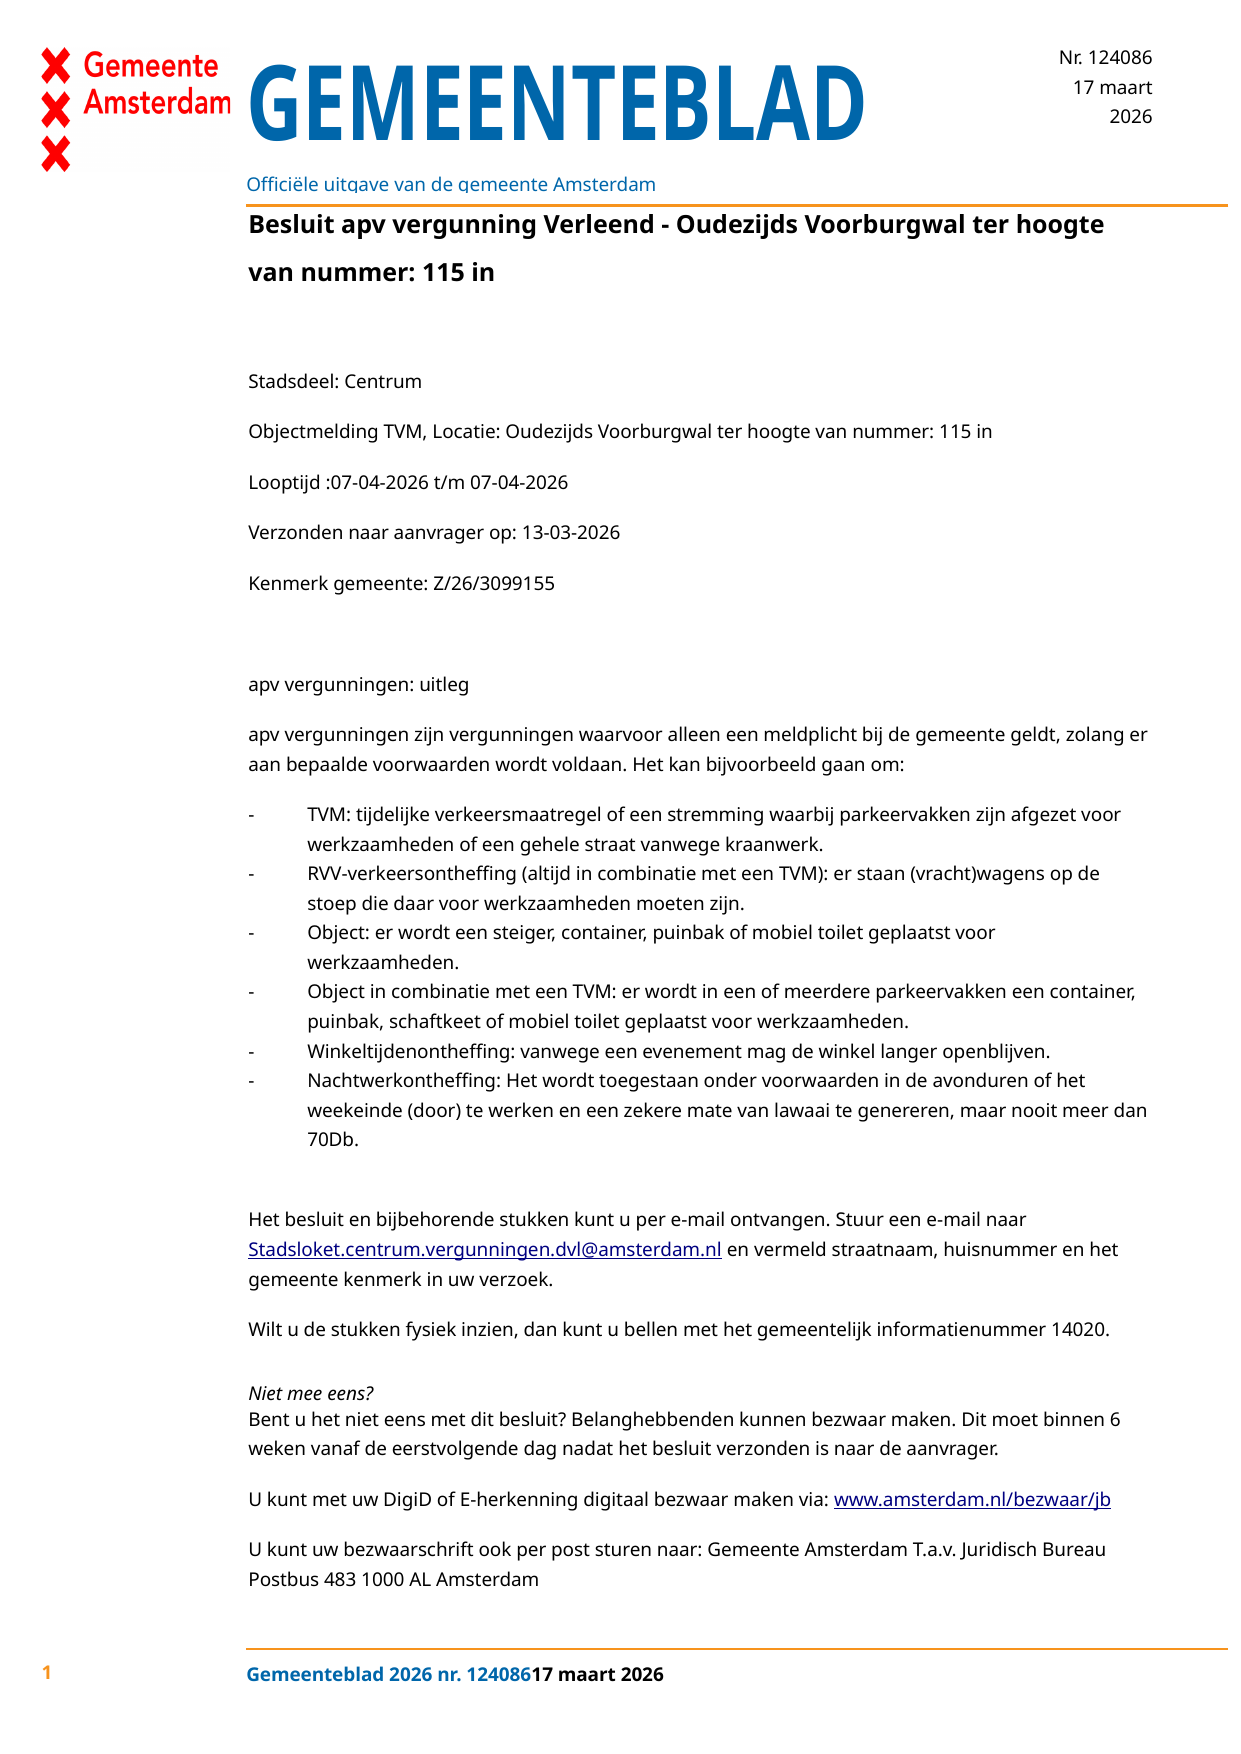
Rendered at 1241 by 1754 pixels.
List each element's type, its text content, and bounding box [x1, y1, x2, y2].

list Object in combinatie met een TVM: er wordt in een of meerdere parkeervakken een container, puinbak, schaftkeet of mobiel toilet geplaatst voor werkzaamheden. [248, 979, 1152, 1034]
text U kunt uw bezwaarschrift ook per post sturen naar: Gemeente Amsterdam T.a.v. Juridisch Bureau Postbus 483 1000 AL Amsterdam [248, 1536, 1152, 1592]
list RVV-verkeersontheffing (altijd in combinatie met een TVM): er staan (vracht)wagens op de stoep die daar voor werkzaamheden moeten zijn. [248, 860, 1152, 916]
text Niet mee eens? [248, 1380, 1152, 1406]
text Het besluit en bijbehorende stukken kunt u per e-mail ontvangen. Stuur een e-mail naar Stadsloket.centrum.vergunningen.dvl@amsterdam.nl en vermeld straatnaam, huisnummer en het gemeente kenmerk in uw verzoek. [248, 1207, 1152, 1292]
list Object: er wordt een steiger, container, puinbak of mobiel toilet geplaatst voor werkzaamheden. [248, 919, 1152, 975]
text Verzonden naar aanvrager op: 13-03-2026 [248, 519, 1152, 545]
text Looptijd :07-04-2026 t/m 07-04-2026 [248, 469, 1152, 495]
list Nachtwerkontheffing: Het wordt toegestaan onder voorwaarden in de avonduren of het weekeinde (door) te werken en een zekere mate van lawaai te genereren, maar nooit meer dan 70Db. [248, 1067, 1152, 1152]
text Wilt u de stukken fysiek inzien, dan kunt u bellen met het gemeentelijk informatienummer 14020. [248, 1316, 1152, 1342]
list Winkeltijdenontheffing: vanwege een evenement mag de winkel langer openblijven. [248, 1038, 1152, 1064]
text apv vergunningen zijn vergunningen waarvoor alleen een meldplicht bij de gemeente geldt, zolang er aan bepaalde voorwaarden wordt voldaan. Het kan bijvoorbeeld gaan om: [248, 721, 1152, 777]
text apv vergunningen: uitleg [248, 671, 1152, 697]
text Besluit apv vergunning Verleend - Oudezijds Voorburgwal ter hoogte van nummer: 115 in [248, 207, 1152, 288]
text Stadsdeel: Centrum [248, 368, 1152, 394]
picture [41, 47, 231, 172]
text Objectmelding TVM, Locatie: Oudezijds Voorburgwal ter hoogte van nummer: 115 in [248, 419, 1152, 444]
text U kunt met uw DigiD of E-herkenning digitaal bezwaar maken via: www.amsterdam.nl/bezwaar/jb [248, 1486, 1152, 1512]
text Bent u het niet eens met dit besluit? Belanghebbenden kunnen bezwaar maken. Dit moet binnen 6 weken vanaf de eerstvolgende dag nadat het besluit verzonden is naar de aanvrager. [248, 1406, 1152, 1461]
text Kenmerk gemeente: Z/26/3099155 [248, 570, 1152, 596]
list TVM: tijdelijke verkeersmaatregel of een stremming waarbij parkeervakken zijn afgezet voor werkzaamheden of een gehele straat vanwege kraanwerk. [248, 801, 1152, 857]
